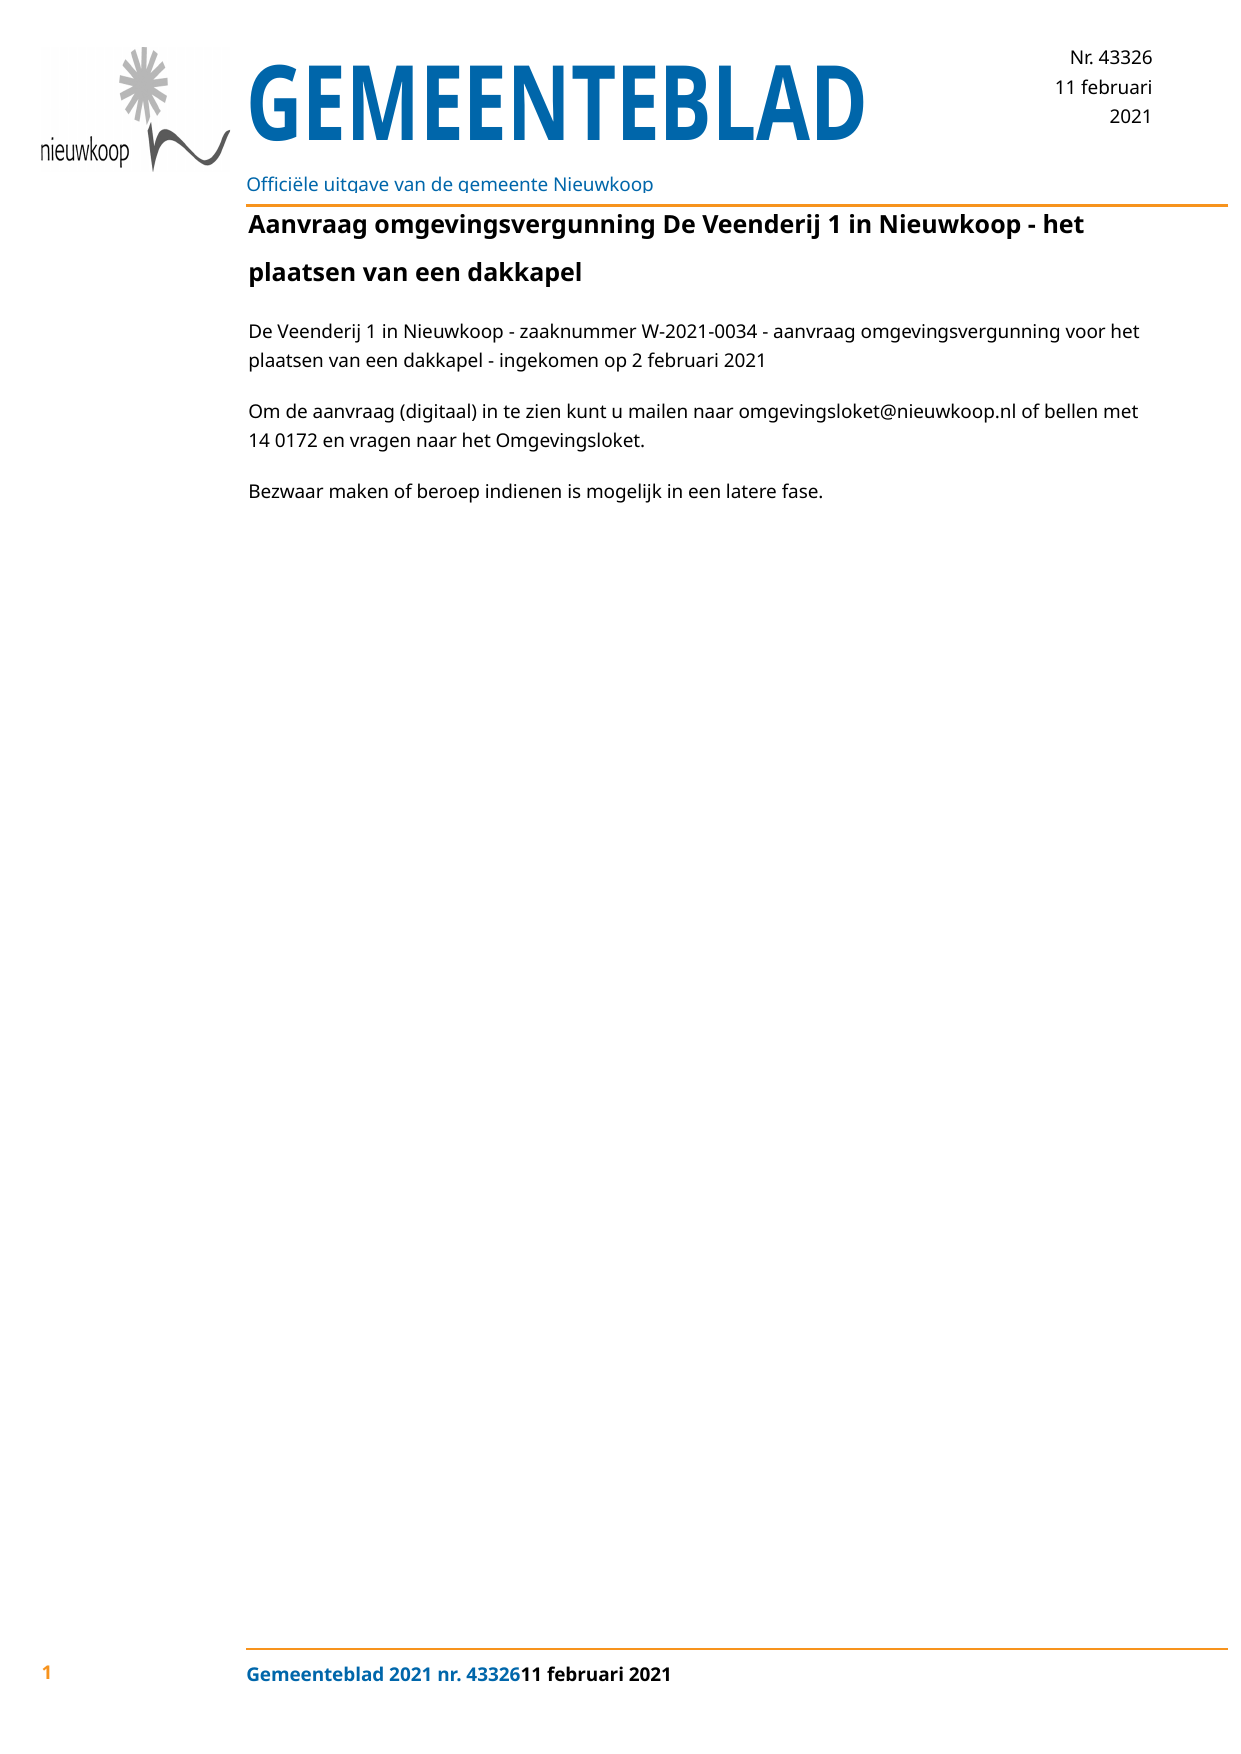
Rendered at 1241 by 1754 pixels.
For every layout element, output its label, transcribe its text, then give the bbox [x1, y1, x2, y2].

text Aanvraag omgevingsvergunning De Veenderij 1 in Nieuwkoop - het plaatsen van een dakkapel [248, 207, 1152, 288]
text De Veenderij 1 in Nieuwkoop - zaaknummer W-2021-0034 - aanvraag omgevingsvergunning voor het plaatsen van een dakkapel - ingekomen op 2 februari 2021 [248, 318, 1152, 373]
text Bezwaar maken of beroep indienen is mogelijk in een latere fase. [248, 478, 1152, 504]
picture [41, 47, 231, 172]
text Om de aanvraag (digitaal) in te zien kunt u mailen naar omgevingsloket@nieuwkoop.nl of bellen met 14 0172 en vragen naar het Omgevingsloket. [248, 398, 1152, 453]
